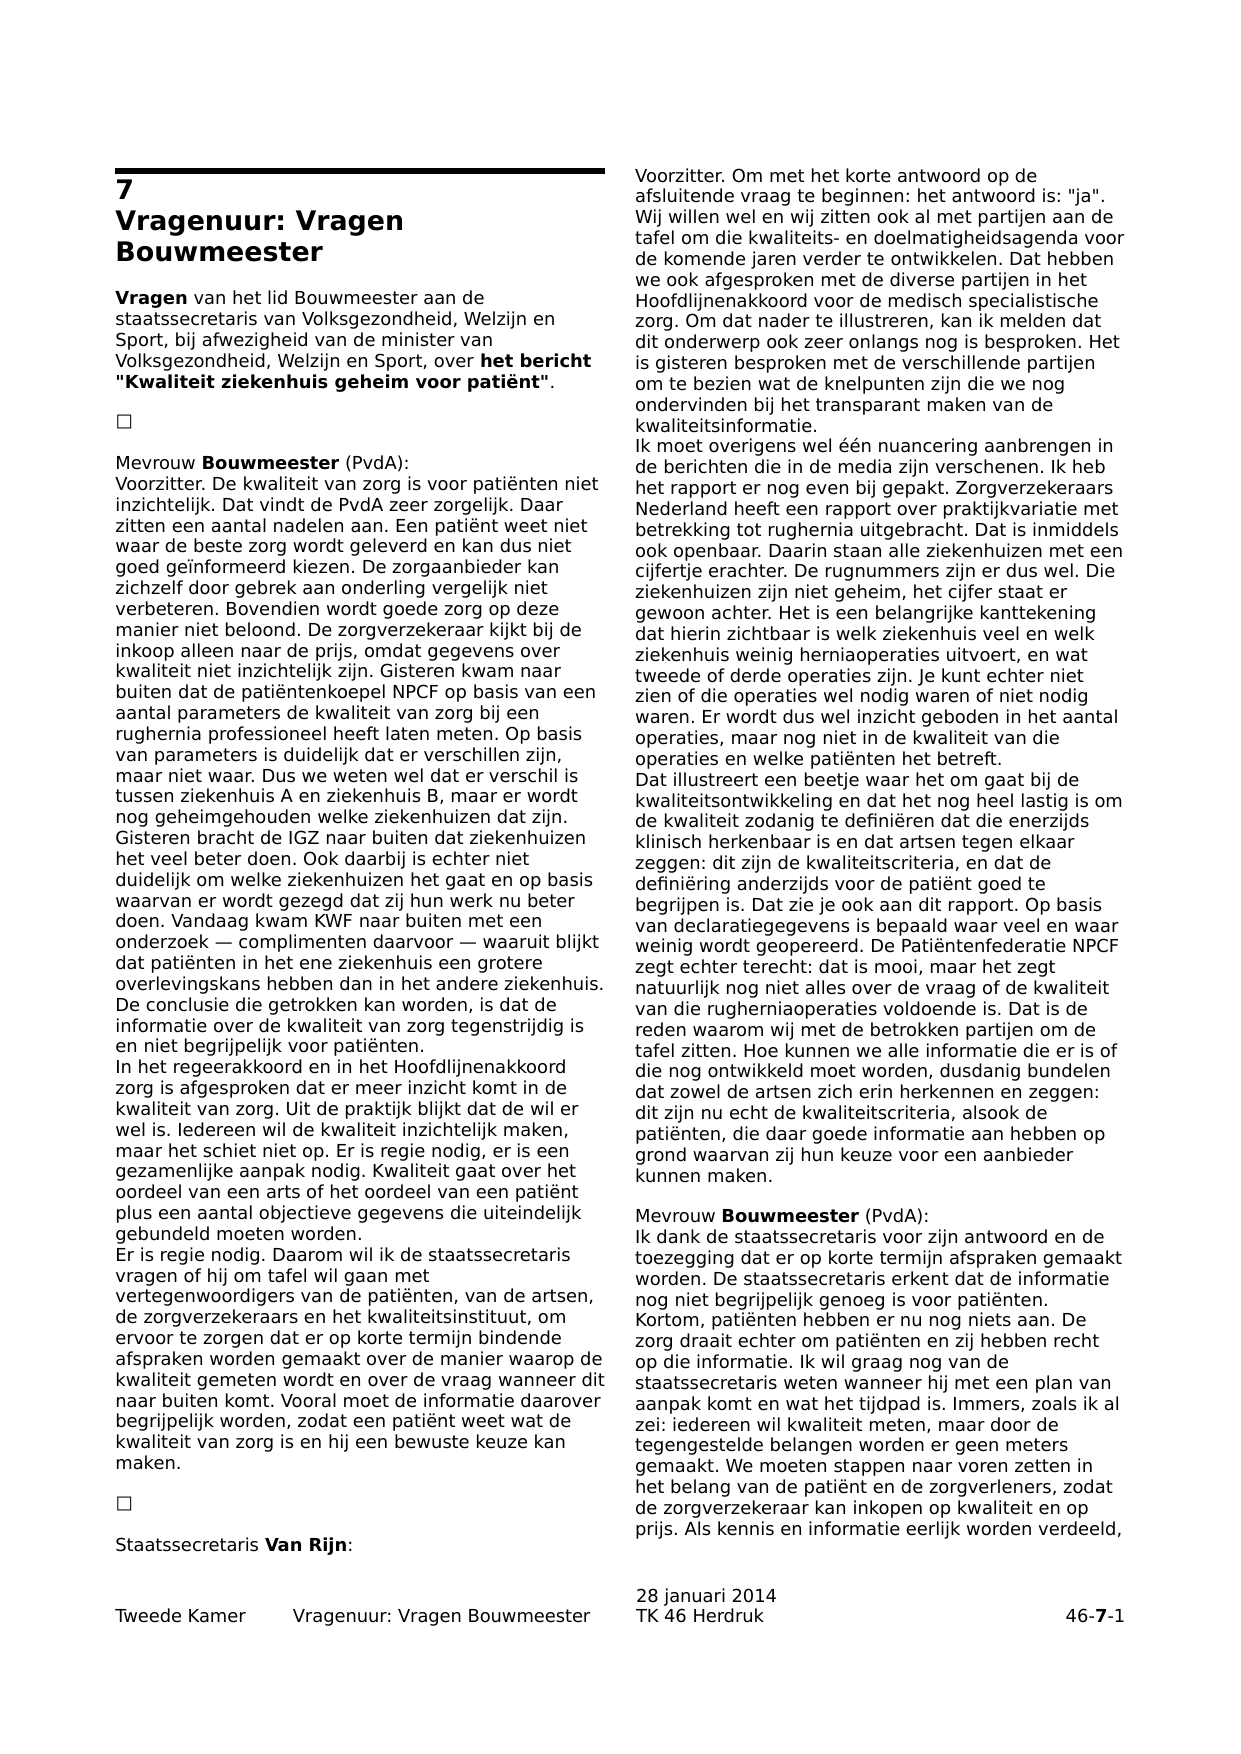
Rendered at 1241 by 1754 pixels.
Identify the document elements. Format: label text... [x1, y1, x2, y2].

title 7 Vragenuur: Vragen Bouwmeester [115, 174, 605, 268]
text In het regeerakkoord en in het Hoofdlijnenakkoord zorg is afgesproken dat er meer inzicht komt in de kwaliteit van zorg. Uit de praktijk blijkt dat de wil er wel is. Iedereen wil de kwaliteit inzichtelijk maken, maar het schiet niet op. Er is regie nodig, er is een gezamenlijke aanpak nodig. Kwaliteit gaat over het oordeel van een arts of het oordeel van een patiënt plus een aantal objectieve gegevens die uiteindelijk gebundeld moeten worden. [115, 1057, 605, 1244]
text Voorzitter. De kwaliteit van zorg is voor patiënten niet inzichtelijk. Dat vindt de PvdA zeer zorgelijk. Daar zitten een aantal nadelen aan. Een patiënt weet niet waar de beste zorg wordt geleverd en kan dus niet goed geïnformeerd kiezen. De zorgaanbieder kan zichzelf door gebrek aan onderling vergelijk niet verbeteren. Bovendien wordt goede zorg op deze manier niet beloond. De zorgverzekeraar kijkt bij de inkoop alleen naar de prijs, omdat gegevens over kwaliteit niet inzichtelijk zijn. Gisteren kwam naar buiten dat de patiëntenkoepel NPCF op basis van een aantal parameters de kwaliteit van zorg bij een rughernia professioneel heeft laten meten. Op basis van parameters is duidelijk dat er verschillen zijn, maar niet waar. Dus we weten wel dat er verschil is tussen ziekenhuis A en ziekenhuis B, maar er wordt nog geheimgehouden welke ziekenhuizen dat zijn. Gisteren bracht de IGZ naar buiten dat ziekenhuizen het veel beter doen. Ook daarbij is echter niet duidelijk om welke ziekenhuizen het gaat en op basis waarvan er wordt gezegd dat zij hun werk nu beter doen. Vandaag kwam KWF naar buiten met een onderzoek — complimenten daarvoor — waaruit blijkt dat patiënten in het ene ziekenhuis een grotere overlevingskans hebben dan in het andere ziekenhuis. De conclusie die getrokken kan worden, is dat de informatie over de kwaliteit van zorg tegenstrijdig is en niet begrijpelijk voor patiënten. [115, 474, 605, 1057]
text Mevrouw Bouwmeester (PvdA): [115, 453, 605, 474]
text ⬜ [115, 412, 605, 433]
text Ik dank de staatssecretaris voor zijn antwoord en de toezegging dat er op korte termijn afspraken gemaakt worden. De staatssecretaris erkent dat de informatie nog niet begrijpelijk genoeg is voor patiënten. Kortom, patiënten hebben er nu nog niets aan. De zorg draait echter om patiënten en zij hebben recht op die informatie. Ik wil graag nog van de staatssecretaris weten wanneer hij met een plan van aanpak komt en wat het tijdpad is. Immers, zoals ik al zei: iedereen wil kwaliteit meten, maar door de tegengestelde belangen worden er geen meters gemaakt. We moeten stappen naar voren zetten in het belang van de patiënt en de zorgverleners, zodat de zorgverzekeraar kan inkopen op kwaliteit en op prijs. Als kennis en informatie eerlijk worden verdeeld, [635, 1227, 1125, 1539]
text Voorzitter. Om met het korte antwoord op de afsluitende vraag te beginnen: het antwoord is: "ja". Wij willen wel en wij zitten ook al met partijen aan de tafel om die kwaliteits- en doelmatigheidsagenda voor de komende jaren verder te ontwikkelen. Dat hebben we ook afgesproken met de diverse partijen in het Hoofdlijnenakkoord voor de medisch specialistische zorg. Om dat nader te illustreren, kan ik melden dat dit onderwerp ook zeer onlangs nog is besproken. Het is gisteren besproken met de verschillende partijen om te bezien wat de knelpunten zijn die we nog ondervinden bij het transparant maken van de kwaliteitsinformatie. [635, 165, 1125, 436]
text Mevrouw Bouwmeester (PvdA): [635, 1206, 1125, 1227]
text Vragen van het lid Bouwmeester aan de staatssecretaris van Volksgezondheid, Welzijn en Sport, bij afwezigheid van de minister van Volksgezondheid, Welzijn en Sport, over het bericht "Kwaliteit ziekenhuis geheim voor patiënt". [115, 288, 605, 392]
text ⬜ [115, 1494, 605, 1514]
text Dat illustreert een beetje waar het om gaat bij de kwaliteitsontwikkeling en dat het nog heel lastig is om de kwaliteit zodanig te definiëren dat die enerzijds klinisch herkenbaar is en dat artsen tegen elkaar zeggen: dit zijn de kwaliteitscriteria, en dat de definiëring anderzijds voor de patiënt goed te begrijpen is. Dat zie je ook aan dit rapport. Op basis van declaratiegegevens is bepaald waar veel en waar weinig wordt geopereerd. De Patiëntenfederatie NPCF zegt echter terecht: dat is mooi, maar het zegt natuurlijk nog niet alles over de vraag of de kwaliteit van die rugherniaoperaties voldoende is. Dat is de reden waarom wij met de betrokken partijen om de tafel zitten. Hoe kunnen we alle informatie die er is of die nog ontwikkeld moet worden, dusdanig bundelen dat zowel de artsen zich erin herkennen en zeggen: dit zijn nu echt de kwaliteitscriteria, alsook de patiënten, die daar goede informatie aan hebben op grond waarvan zij hun keuze voor een aanbieder kunnen maken. [635, 769, 1125, 1186]
text Ik moet overigens wel één nuancering aanbrengen in de berichten die in de media zijn verschenen. Ik heb het rapport er nog even bij gepakt. Zorgverzekeraars Nederland heeft een rapport over praktijkvariatie met betrekking tot rughernia uitgebracht. Dat is inmiddels ook openbaar. Daarin staan alle ziekenhuizen met een cijfertje erachter. De rugnummers zijn er dus wel. Die ziekenhuizen zijn niet geheim, het cijfer staat er gewoon achter. Het is een belangrijke kanttekening dat hierin zichtbaar is welk ziekenhuis veel en welk ziekenhuis weinig herniaoperaties uitvoert, en wat tweede of derde operaties zijn. Je kunt echter niet zien of die operaties wel nodig waren of niet nodig waren. Er wordt dus wel inzicht geboden in het aantal operaties, maar nog niet in de kwaliteit van die operaties en welke patiënten het betreft. [635, 436, 1125, 769]
text Staatssecretaris Van Rijn: [115, 1534, 605, 1555]
text Er is regie nodig. Daarom wil ik de staatssecretaris vragen of hij om tafel wil gaan met vertegenwoordigers van de patiënten, van de artsen, de zorgverzekeraars en het kwaliteitsinstituut, om ervoor te zorgen dat er op korte termijn bindende afspraken worden gemaakt over de manier waarop de kwaliteit gemeten wordt en over de vraag wanneer dit naar buiten komt. Vooral moet de informatie daarover begrijpelijk worden, zodat een patiënt weet wat de kwaliteit van zorg is en hij een bewuste keuze kan maken. [115, 1244, 605, 1474]
